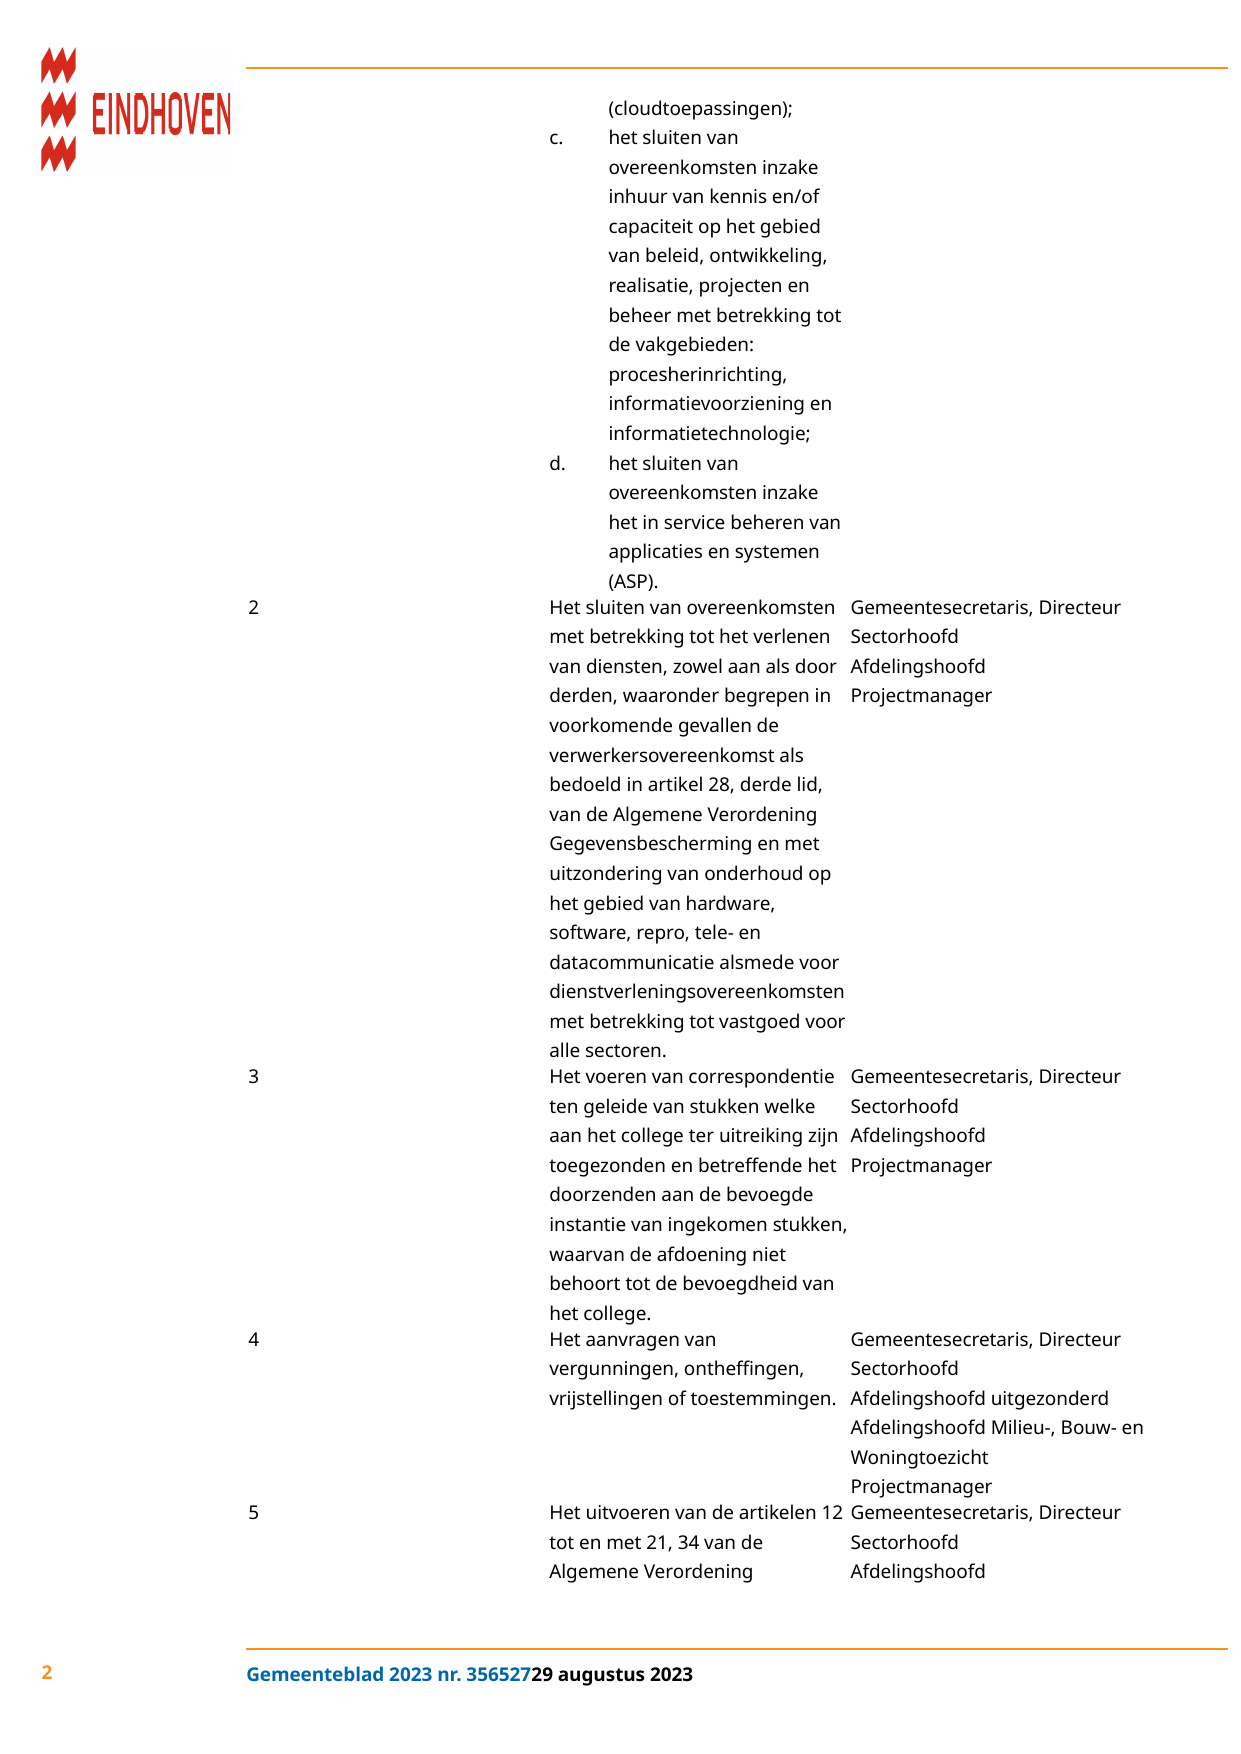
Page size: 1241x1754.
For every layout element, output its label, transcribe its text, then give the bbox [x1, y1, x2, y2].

table_cell Gemeentesecretaris, Directeur Sectorhoofd Afdelingshoofd [850, 1499, 1152, 1584]
table_cell 4 [248, 1326, 549, 1499]
table_cell 5 [248, 1499, 549, 1584]
table_cell Het aanvragen van vergunningen, ontheffingen, vrijstellingen of toestemmingen. [549, 1326, 850, 1499]
table_cell [850, 95, 1152, 594]
picture [41, 47, 231, 172]
table_cell [248, 95, 549, 594]
table_cell Gemeentesecretaris, Directeur Sectorhoofd Afdelingshoofd uitgezonderd Afdelingshoofd Milieu-, Bouw- en Woningtoezicht Projectmanager [850, 1326, 1152, 1499]
table_cell Het sluiten van overeenkomsten met betrekking tot het verlenen van diensten, zowel aan als door derden, waaronder begrepen in voorkomende gevallen de verwerkersovereenkomst als bedoeld in artikel 28, derde lid, van de Algemene Verordening Gegevensbescherming en met uitzondering van onderhoud op het gebied van hardware, software, repro, tele- en datacommunicatie alsmede voor dienstverleningsovereenkomsten met betrekking tot vastgoed voor alle sectoren. [549, 594, 850, 1063]
table_cell Het voeren van correspondentie ten geleide van stukken welke aan het college ter uitreiking zijn toegezonden en betreffende het doorzenden aan de bevoegde instantie van ingekomen stukken, waarvan de afdoening niet behoort tot de bevoegdheid van het college. [549, 1063, 850, 1326]
table_cell Gemeentesecretaris, Directeur Sectorhoofd Afdelingshoofd Projectmanager [850, 1063, 1152, 1326]
table_cell 3 [248, 1063, 549, 1326]
table_cell Gemeentesecretaris, Directeur Sectorhoofd Afdelingshoofd Projectmanager [850, 594, 1152, 1063]
table_cell Het uitvoeren van de artikelen 12 tot en met 21, 34 van de Algemene Verordening [549, 1499, 850, 1584]
table_cell (cloudtoepassingen); het sluiten van overeenkomsten inzake inhuur van kennis en/of capaciteit op het gebied van beleid, ontwikkeling, realisatie, projecten en beheer met betrekking tot de vakgebieden: procesherinrichting, informatievoorziening en informatietechnologie; het sluiten van overeenkomsten inzake het in service beheren van applicaties en systemen (ASP). [549, 95, 850, 594]
table_cell 2 [248, 594, 549, 1063]
